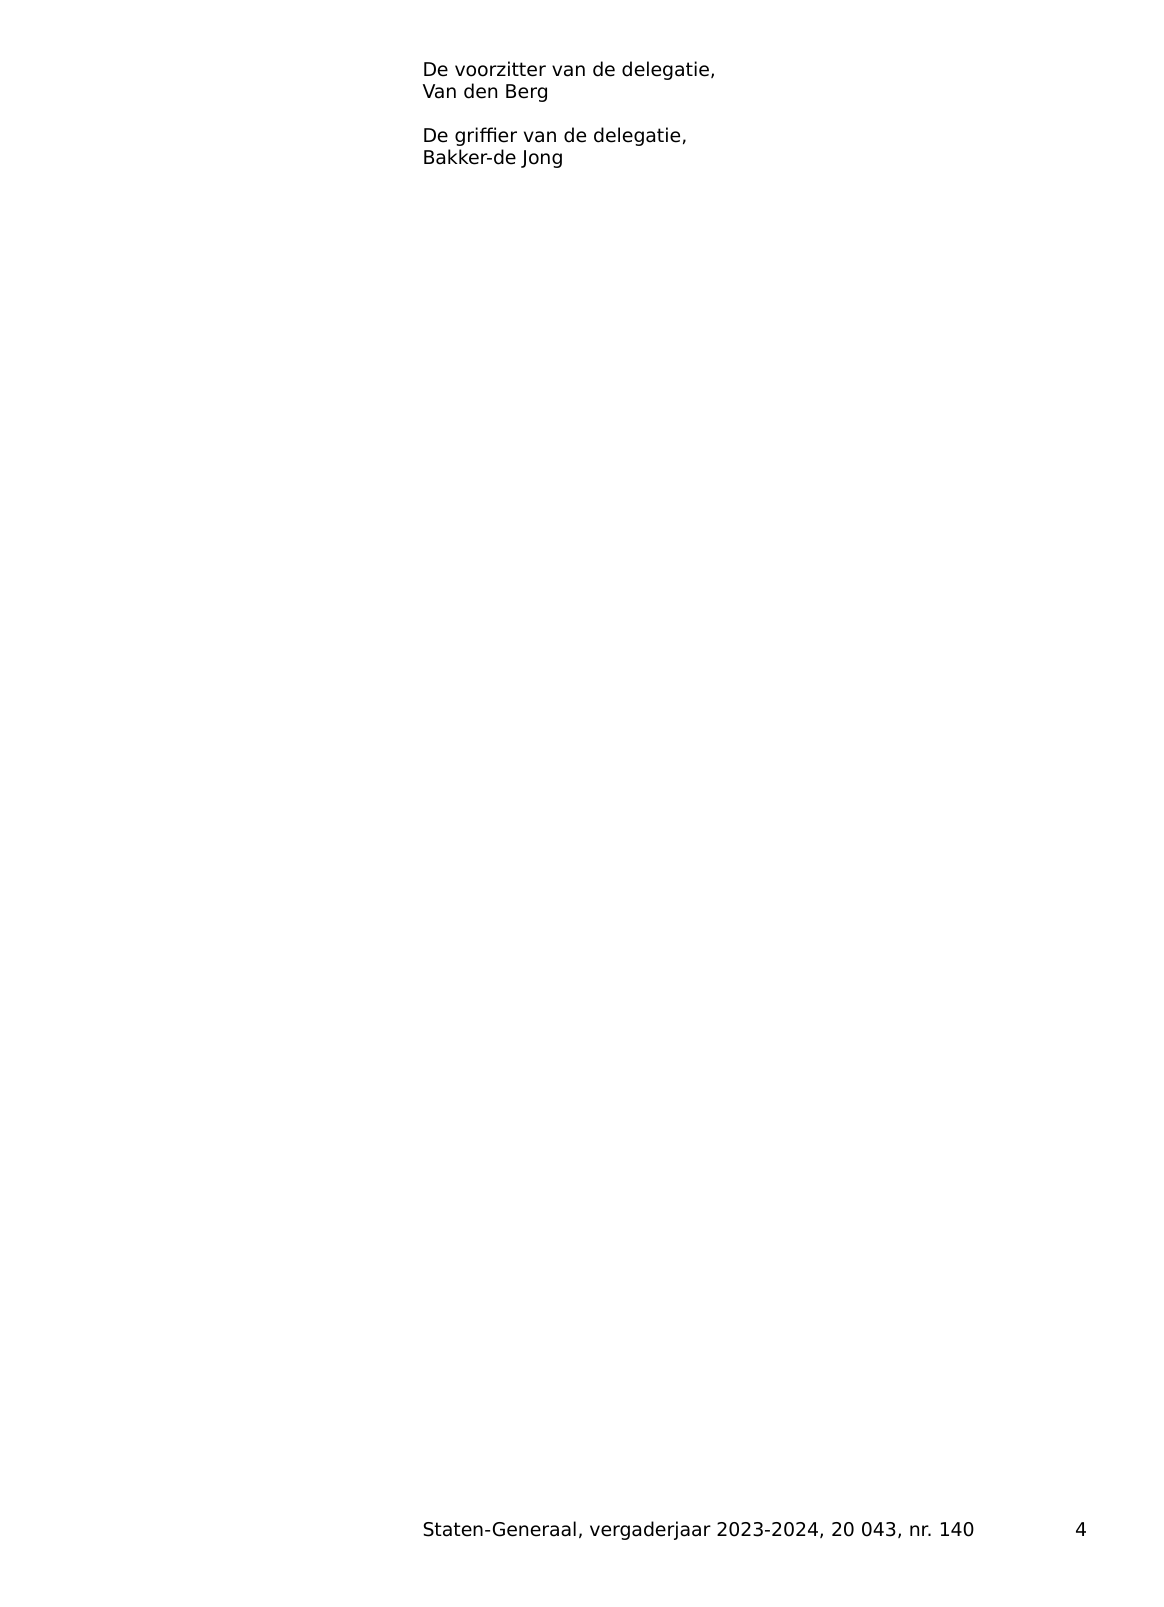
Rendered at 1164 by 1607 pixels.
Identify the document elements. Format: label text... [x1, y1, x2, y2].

text De griffier van de delegatie, Bakker-de Jong [422, 125, 1087, 169]
text De voorzitter van de delegatie, Van den Berg [422, 59, 1087, 103]
